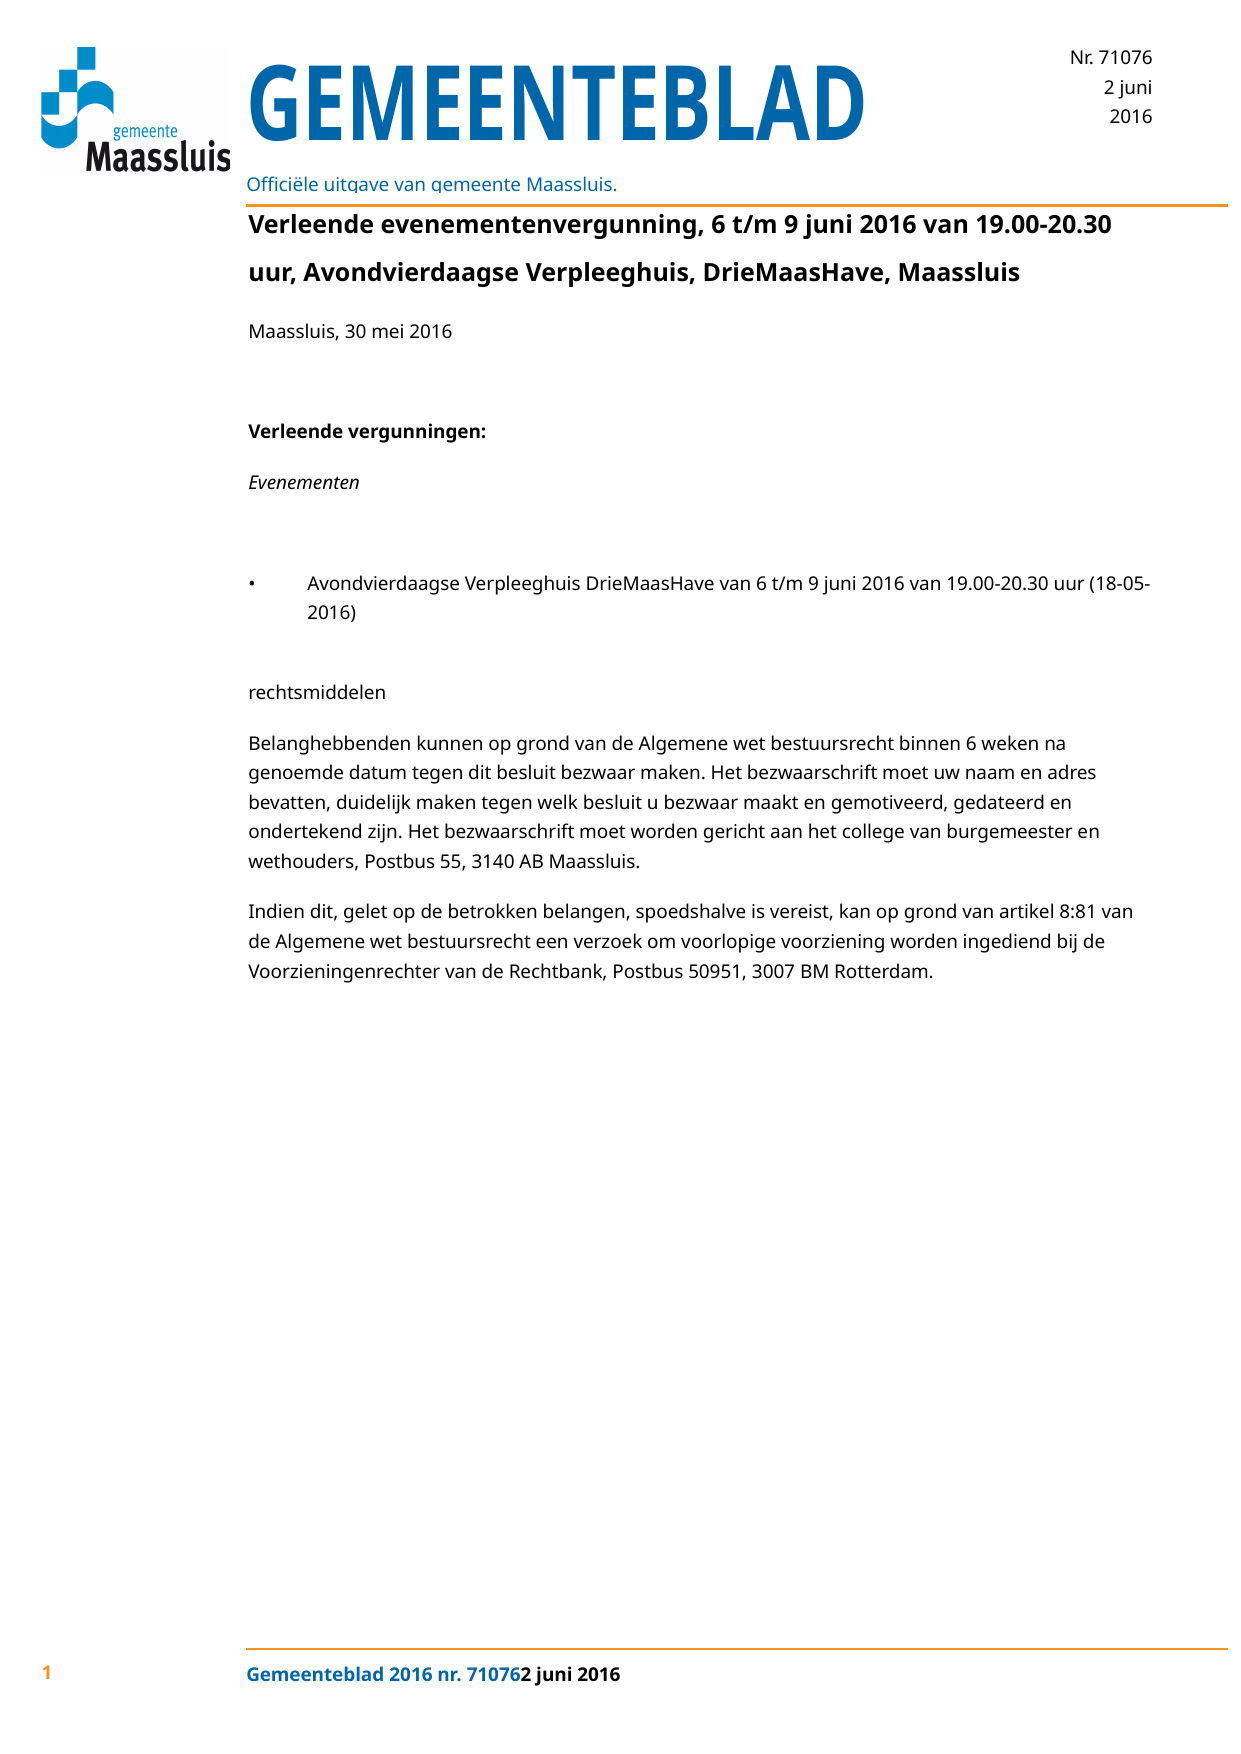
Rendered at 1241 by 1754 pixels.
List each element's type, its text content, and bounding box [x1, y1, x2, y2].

picture [41, 47, 231, 172]
text Verleende vergunningen: [248, 419, 1152, 444]
picture [41, 47, 77, 92]
text Evenementen [248, 469, 1152, 495]
text Verleende evenementenvergunning, 6 t/m 9 juni 2016 van 19.00-20.30 uur, Avondvierdaagse Verpleeghuis, DrieMaasHave, Maassluis [248, 207, 1152, 288]
list Avondvierdaagse Verpleeghuis DrieMaasHave van 6 t/m 9 juni 2016 van 19.00-20.30 uur (18-05-2016) [248, 570, 1152, 625]
text Belanghebbenden kunnen op grond van de Algemene wet bestuursrecht binnen 6 weken na genoemde datum tegen dit besluit bezwaar maken. Het bezwaarschrift moet uw naam en adres bevatten, duidelijk maken tegen welk besluit u bezwaar maakt en gemotiveerd, gedateerd en ondertekend zijn. Het bezwaarschrift moet worden gericht aan het college van burgemeester en wethouders, Postbus 55, 3140 AB Maassluis. [248, 730, 1152, 874]
text Maassluis, 30 mei 2016 [248, 318, 1152, 344]
text Indien dit, gelet op de betrokken belangen, spoedshalve is vereist, kan op grond van artikel 8:81 van de Algemene wet bestuursrecht een verzoek om voorlopige voorziening worden ingediend bij de Voorzieningenrechter van de Rechtbank, Postbus 50951, 3007 BM Rotterdam. [248, 899, 1152, 984]
text rechtsmiddelen [248, 679, 1152, 705]
